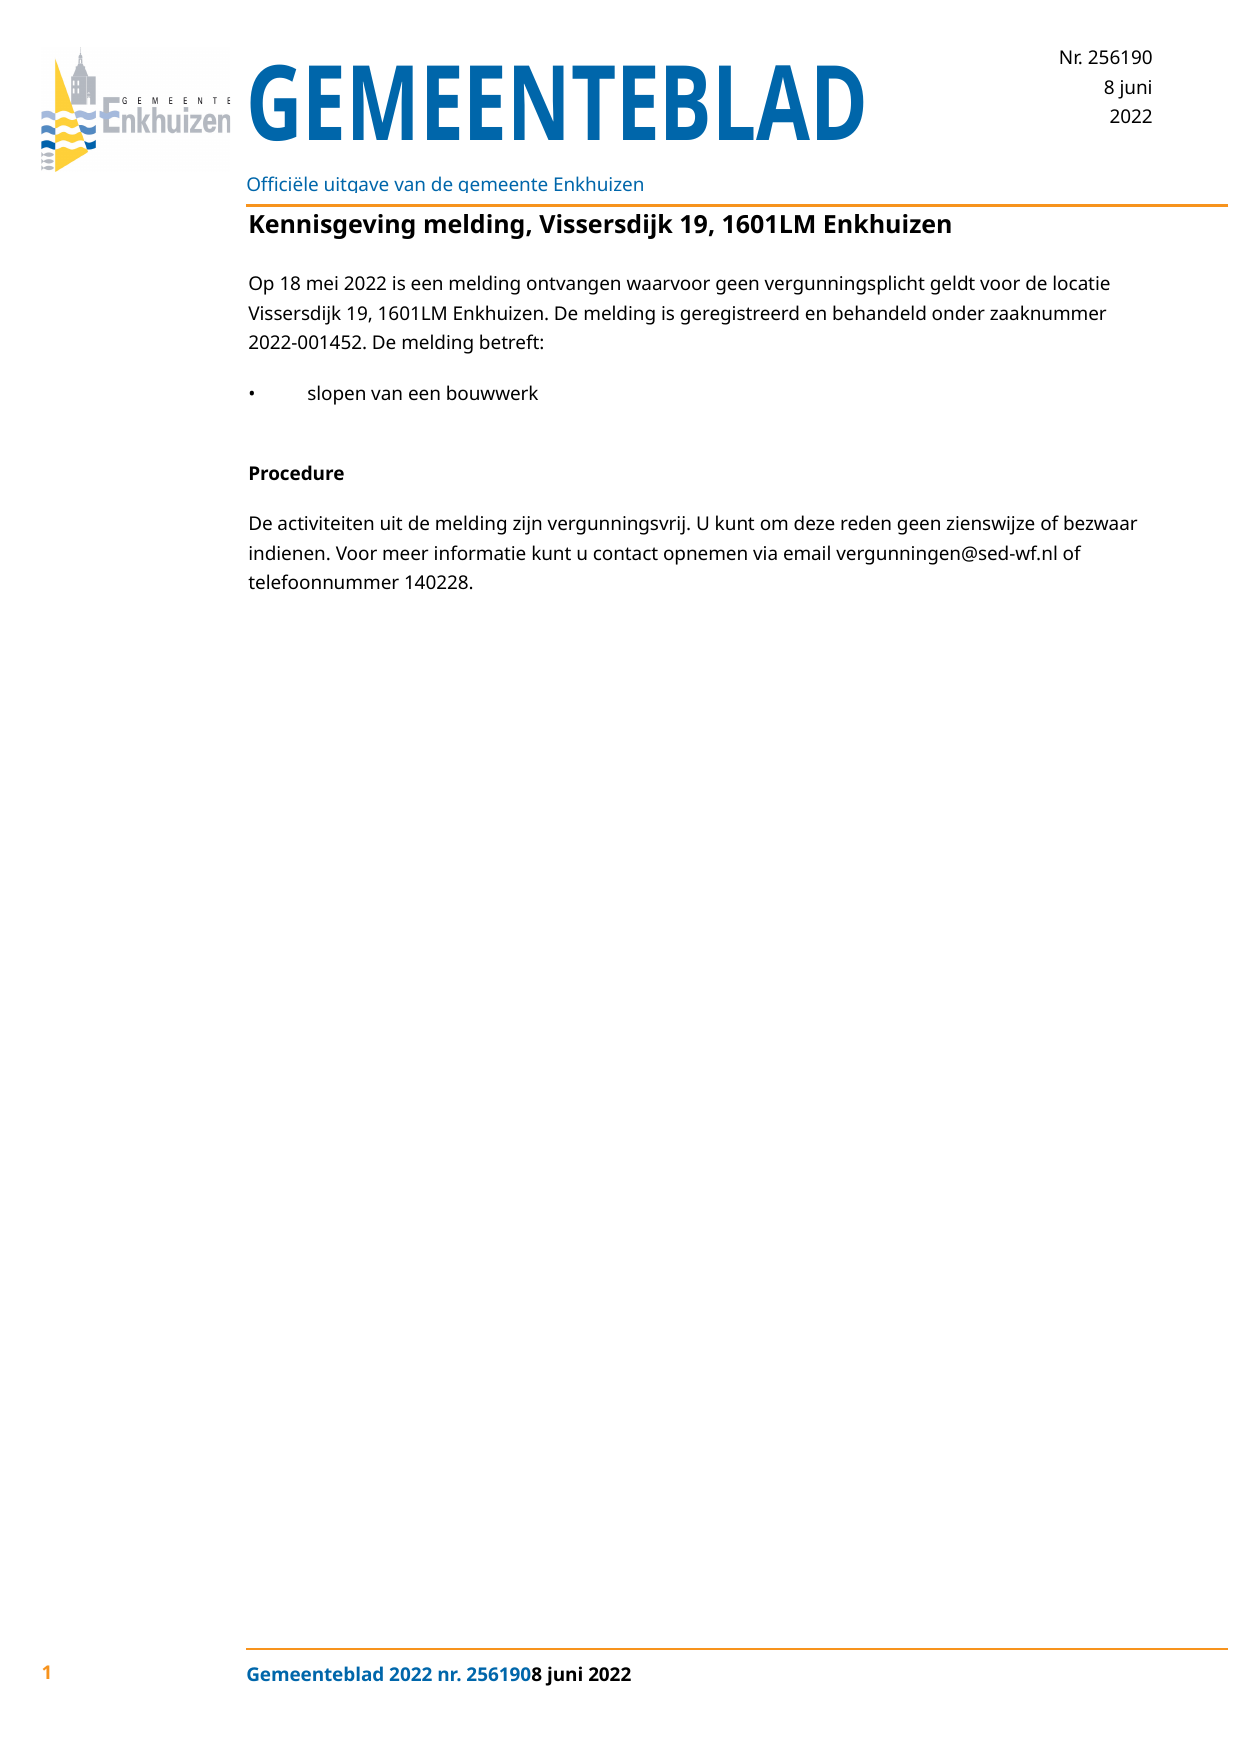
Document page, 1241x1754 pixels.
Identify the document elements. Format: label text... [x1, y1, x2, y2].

text Procedure [248, 460, 1152, 486]
text Op 18 mei 2022 is een melding ontvangen waarvoor geen vergunningsplicht geldt voor de locatie Vissersdijk 19, 1601LM Enkhuizen. De melding is geregistreerd en behandeld onder zaaknummer 2022-001452. De melding betreft: [248, 270, 1152, 355]
list slopen van een bouwwerk [248, 380, 1152, 406]
text Kennisgeving melding, Vissersdijk 19, 1601LM Enkhuizen [248, 207, 1152, 241]
picture [41, 47, 231, 172]
text De activiteiten uit de melding zijn vergunningsvrij. U kunt om deze reden geen zienswijze of bezwaar indienen. Voor meer informatie kunt u contact opnemen via email vergunningen@sed-wf.nl of telefoonnummer 140228. [248, 510, 1152, 595]
